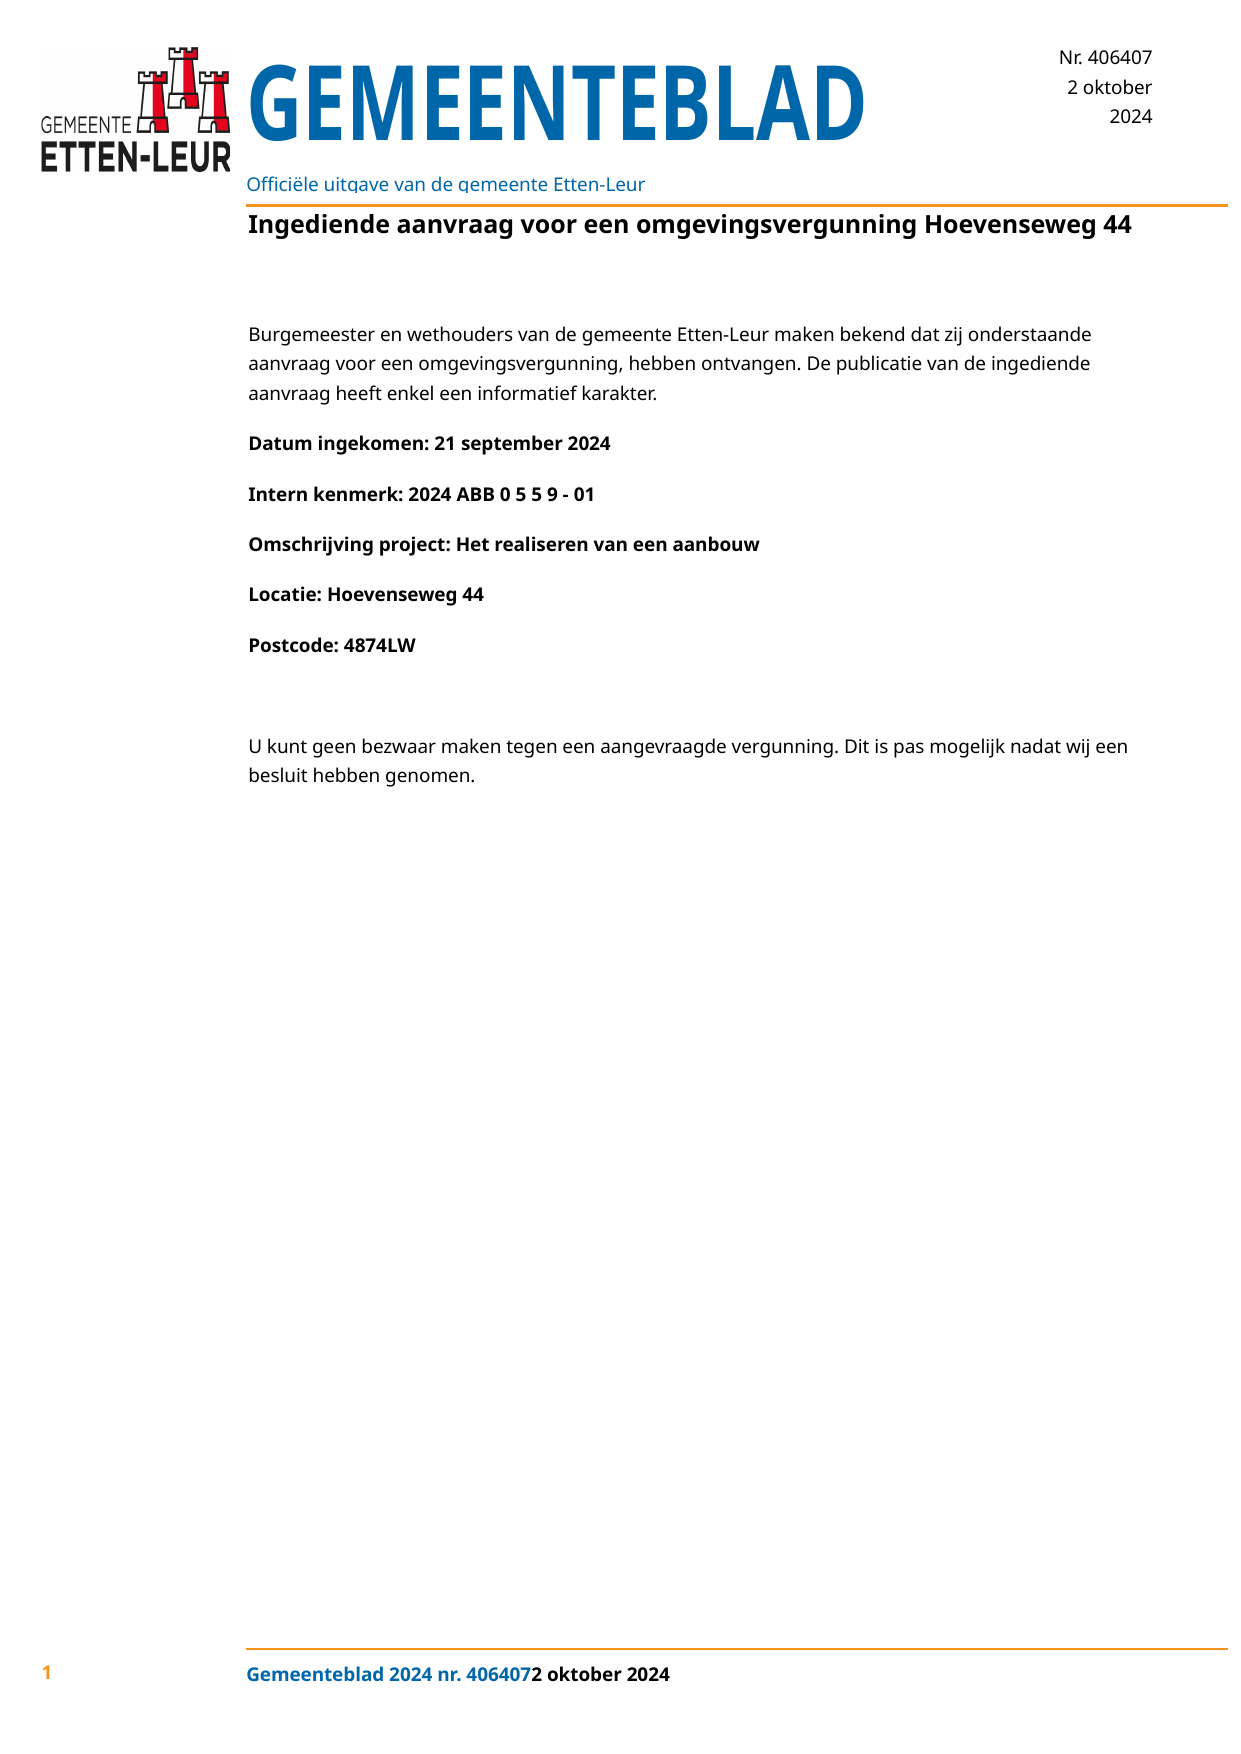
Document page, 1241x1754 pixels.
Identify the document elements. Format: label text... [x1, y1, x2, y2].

text Ingediende aanvraag voor een omgevingsvergunning Hoevenseweg 44 [248, 207, 1152, 241]
text U kunt geen bezwaar maken tegen een aangevraagde vergunning. Dit is pas mogelijk nadat wij een besluit hebben genomen. [248, 733, 1152, 788]
text Burgemeester en wethouders van de gemeente Etten-Leur maken bekend dat zij onderstaande aanvraag voor een omgevingsvergunning, hebben ontvangen. De publicatie van de ingediende aanvraag heeft enkel een informatief karakter. [248, 321, 1152, 406]
text Intern kenmerk: 2024 ABB 0 5 5 9 - 01 [248, 481, 1152, 506]
text Locatie: Hoevenseweg 44 [248, 582, 1152, 607]
text Datum ingekomen: 21 september 2024 [248, 430, 1152, 456]
text Postcode: 4874LW [248, 632, 1152, 658]
text Omschrijving project: Het realiseren van een aanbouw [248, 531, 1152, 557]
picture [41, 47, 231, 172]
